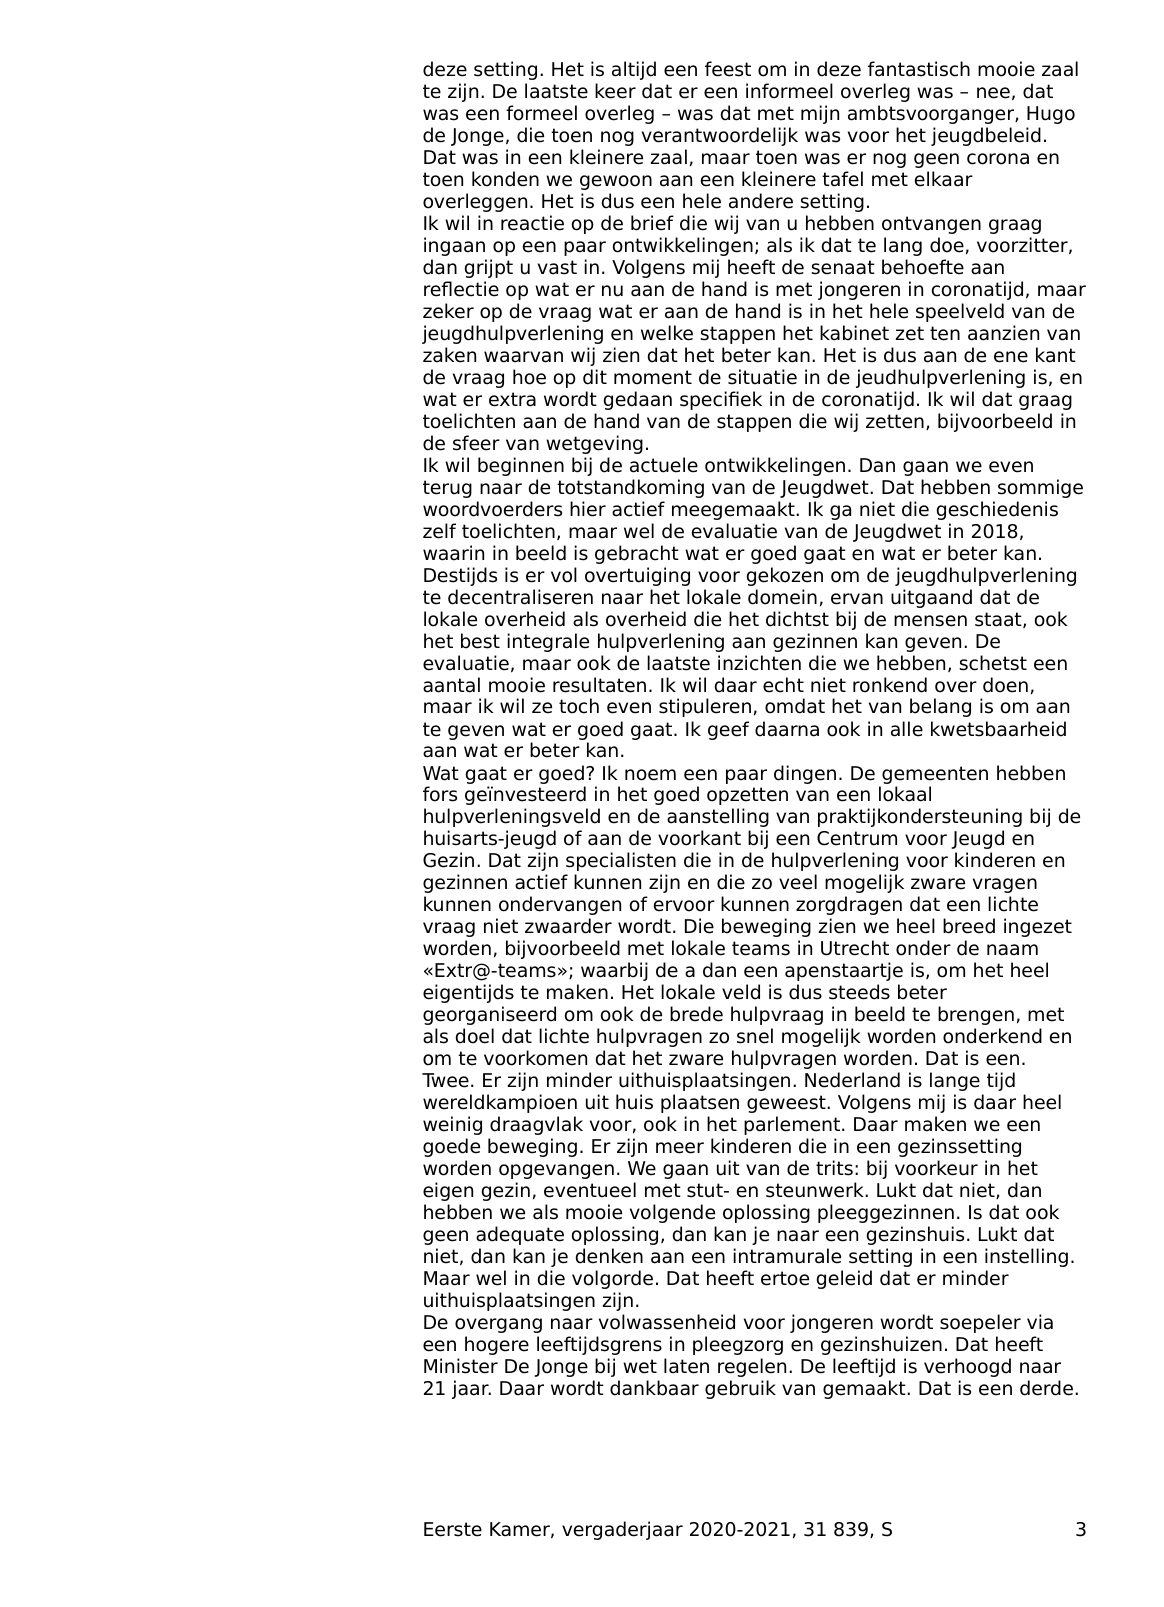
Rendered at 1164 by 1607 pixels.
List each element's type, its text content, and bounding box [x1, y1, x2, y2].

text Ik wil in reactie op de brief die wij van u hebben ontvangen graag ingaan op een paar ontwikkelingen; als ik dat te lang doe, voorzitter, dan grijpt u vast in. Volgens mij heeft de senaat behoefte aan reflectie op wat er nu aan de hand is met jongeren in coronatijd, maar zeker op de vraag wat er aan de hand is in het hele speelveld van de jeugdhulpverlening en welke stappen het kabinet zet ten aanzien van zaken waarvan wij zien dat het beter kan. Het is dus aan de ene kant de vraag hoe op dit moment de situatie in de jeudhulpverlening is, en wat er extra wordt gedaan specifiek in de coronatijd. Ik wil dat graag toelichten aan de hand van de stappen die wij zetten, bijvoorbeeld in de sfeer van wetgeving. [422, 213, 1087, 455]
text Twee. Er zijn minder uithuisplaatsingen. Nederland is lange tijd wereldkampioen uit huis plaatsen geweest. Volgens mij is daar heel weinig draagvlak voor, ook in het parlement. Daar maken we een goede beweging. Er zijn meer kinderen die in een gezinssetting worden opgevangen. We gaan uit van de trits: bij voorkeur in het eigen gezin, eventueel met stut- en steunwerk. Lukt dat niet, dan hebben we als mooie volgende oplossing pleeggezinnen. Is dat ook geen adequate oplossing, dan kan je naar een gezinshuis. Lukt dat niet, dan kan je denken aan een intramurale setting in een instelling. Maar wel in die volgorde. Dat heeft ertoe geleid dat er minder uithuisplaatsingen zijn. [422, 1070, 1087, 1312]
text Wat gaat er goed? Ik noem een paar dingen. De gemeenten hebben fors geïnvesteerd in het goed opzetten van een lokaal hulpverleningsveld en de aanstelling van praktijkondersteuning bij de huisarts-jeugd of aan de voorkant bij een Centrum voor Jeugd en Gezin. Dat zijn specialisten die in de hulpverlening voor kinderen en gezinnen actief kunnen zijn en die zo veel mogelijk zware vragen kunnen ondervangen of ervoor kunnen zorgdragen dat een lichte vraag niet zwaarder wordt. Die beweging zien we heel breed ingezet worden, bijvoorbeeld met lokale teams in Utrecht onder de naam «Extr@-teams»; waarbij de a dan een apenstaartje is, om het heel eigentijds te maken. Het lokale veld is dus steeds beter georganiseerd om ook de brede hulpvraag in beeld te brengen, met als doel dat lichte hulpvragen zo snel mogelijk worden onderkend en om te voorkomen dat het zware hulpvragen worden. Dat is een. [422, 762, 1087, 1070]
text deze setting. Het is altijd een feest om in deze fantastisch mooie zaal te zijn. De laatste keer dat er een informeel overleg was – nee, dat was een formeel overleg – was dat met mijn ambtsvoorganger, Hugo de Jonge, die toen nog verantwoordelijk was voor het jeugdbeleid. Dat was in een kleinere zaal, maar toen was er nog geen corona en toen konden we gewoon aan een kleinere tafel met elkaar overleggen. Het is dus een hele andere setting. [422, 59, 1087, 213]
text De overgang naar volwassenheid voor jongeren wordt soepeler via een hogere leeftijdsgrens in pleegzorg en gezinshuizen. Dat heeft Minister De Jonge bij wet laten regelen. De leeftijd is verhoogd naar 21 jaar. Daar wordt dankbaar gebruik van gemaakt. Dat is een derde. [422, 1312, 1087, 1400]
text Ik wil beginnen bij de actuele ontwikkelingen. Dan gaan we even terug naar de totstandkoming van de Jeugdwet. Dat hebben sommige woordvoerders hier actief meegemaakt. Ik ga niet die geschiedenis zelf toelichten, maar wel de evaluatie van de Jeugdwet in 2018, waarin in beeld is gebracht wat er goed gaat en wat er beter kan. Destijds is er vol overtuiging voor gekozen om de jeugdhulpverlening te decentraliseren naar het lokale domein, ervan uitgaand dat de lokale overheid als overheid die het dichtst bij de mensen staat, ook het best integrale hulpverlening aan gezinnen kan geven. De evaluatie, maar ook de laatste inzichten die we hebben, schetst een aantal mooie resultaten. Ik wil daar echt niet ronkend over doen, maar ik wil ze toch even stipuleren, omdat het van belang is om aan te geven wat er goed gaat. Ik geef daarna ook in alle kwetsbaarheid aan wat er beter kan. [422, 455, 1087, 762]
